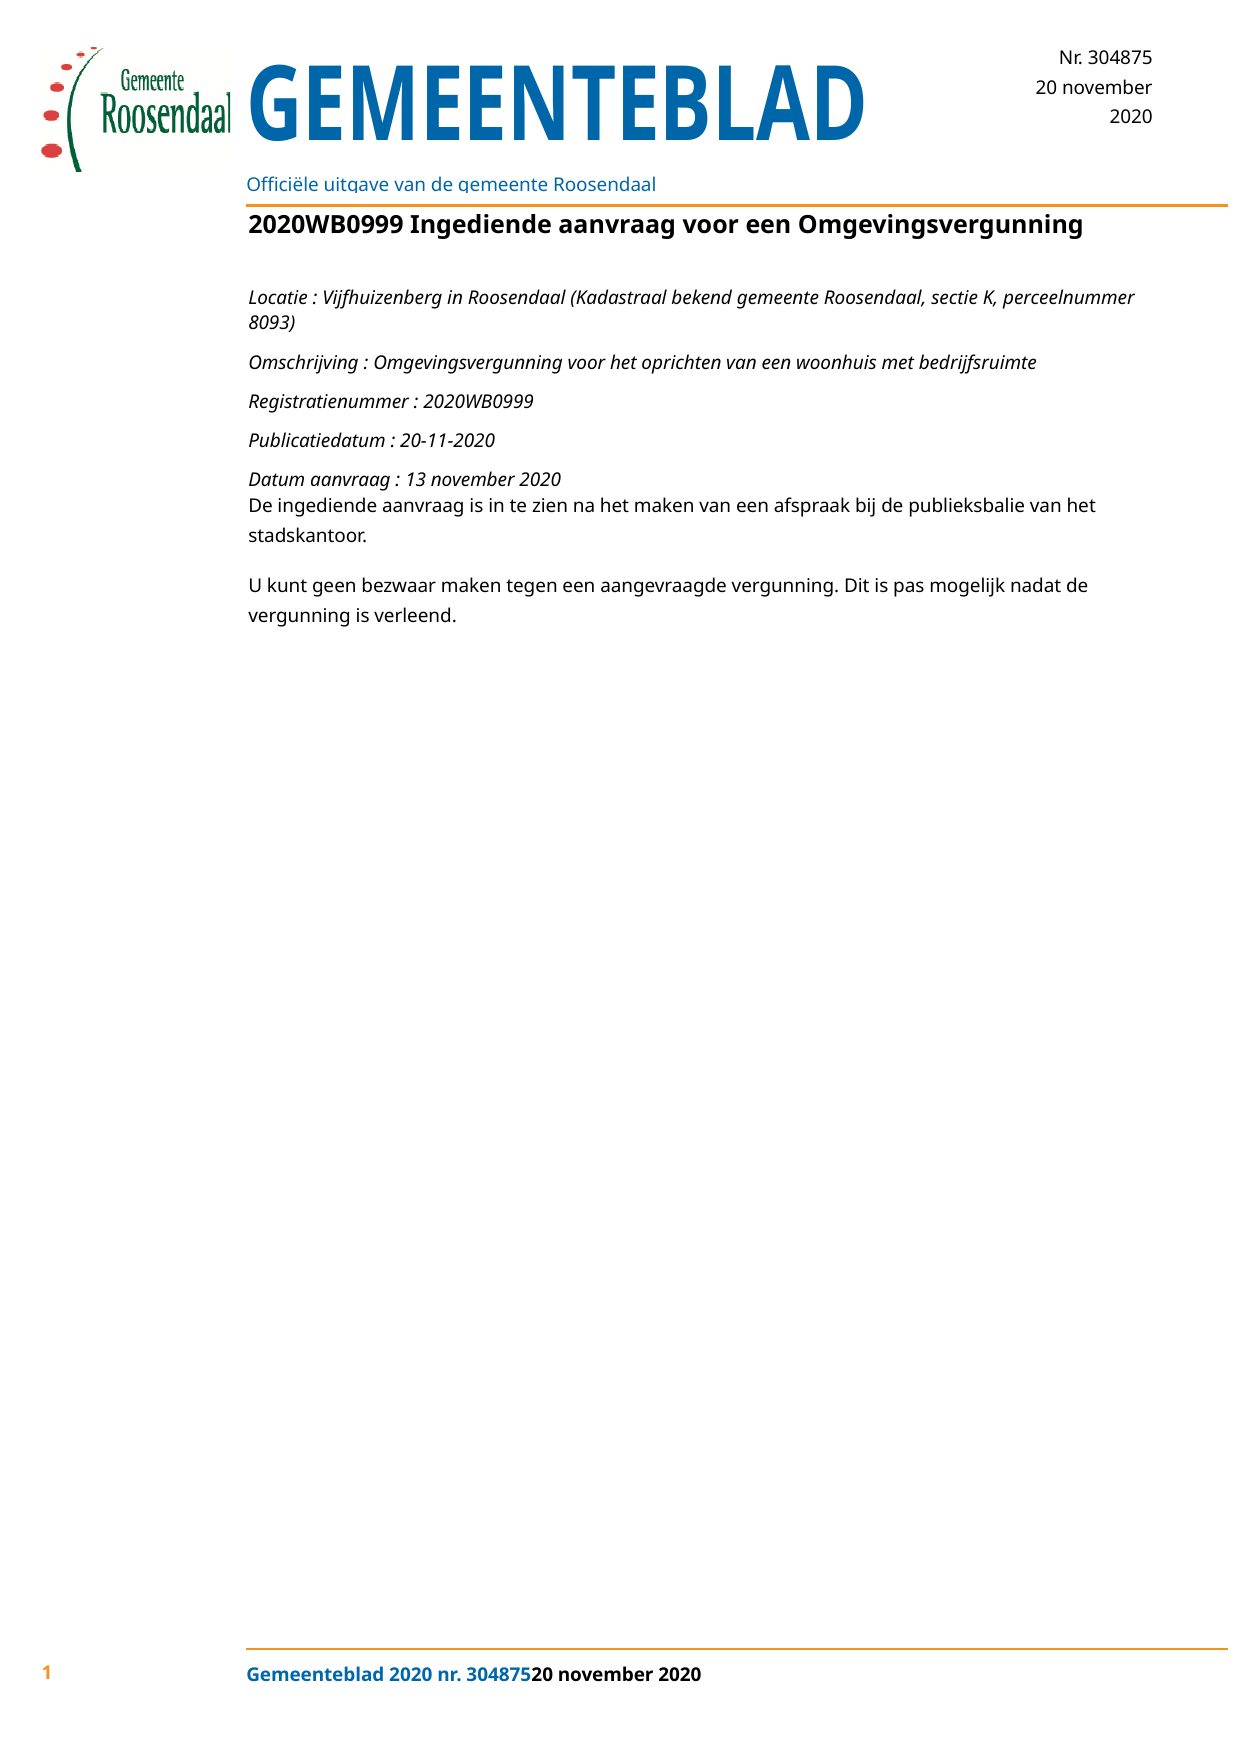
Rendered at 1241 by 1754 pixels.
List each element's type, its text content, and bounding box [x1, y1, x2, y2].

text De ingediende aanvraag is in te zien na het maken van een afspraak bij de publieksbalie van het stadskantoor. [248, 492, 1152, 548]
text Datum aanvraag : 13 november 2020 [248, 467, 1152, 492]
picture [41, 47, 231, 172]
text Omschrijving : Omgevingsvergunning voor het oprichten van een woonhuis met bedrijfsruimte [248, 349, 1152, 374]
text Publicatiedatum : 20-11-2020 [248, 427, 1152, 453]
text Locatie : Vijfhuizenberg in Roosendaal (Kadastraal bekend gemeente Roosendaal, sectie K, perceelnummer 8093) [248, 284, 1152, 335]
text 2020WB0999 Ingediende aanvraag voor een Omgevingsvergunning [248, 207, 1152, 241]
text U kunt geen bezwaar maken tegen een aangevraagde vergunning. Dit is pas mogelijk nadat de vergunning is verleend. [248, 572, 1152, 628]
text Registratienummer : 2020WB0999 [248, 388, 1152, 414]
